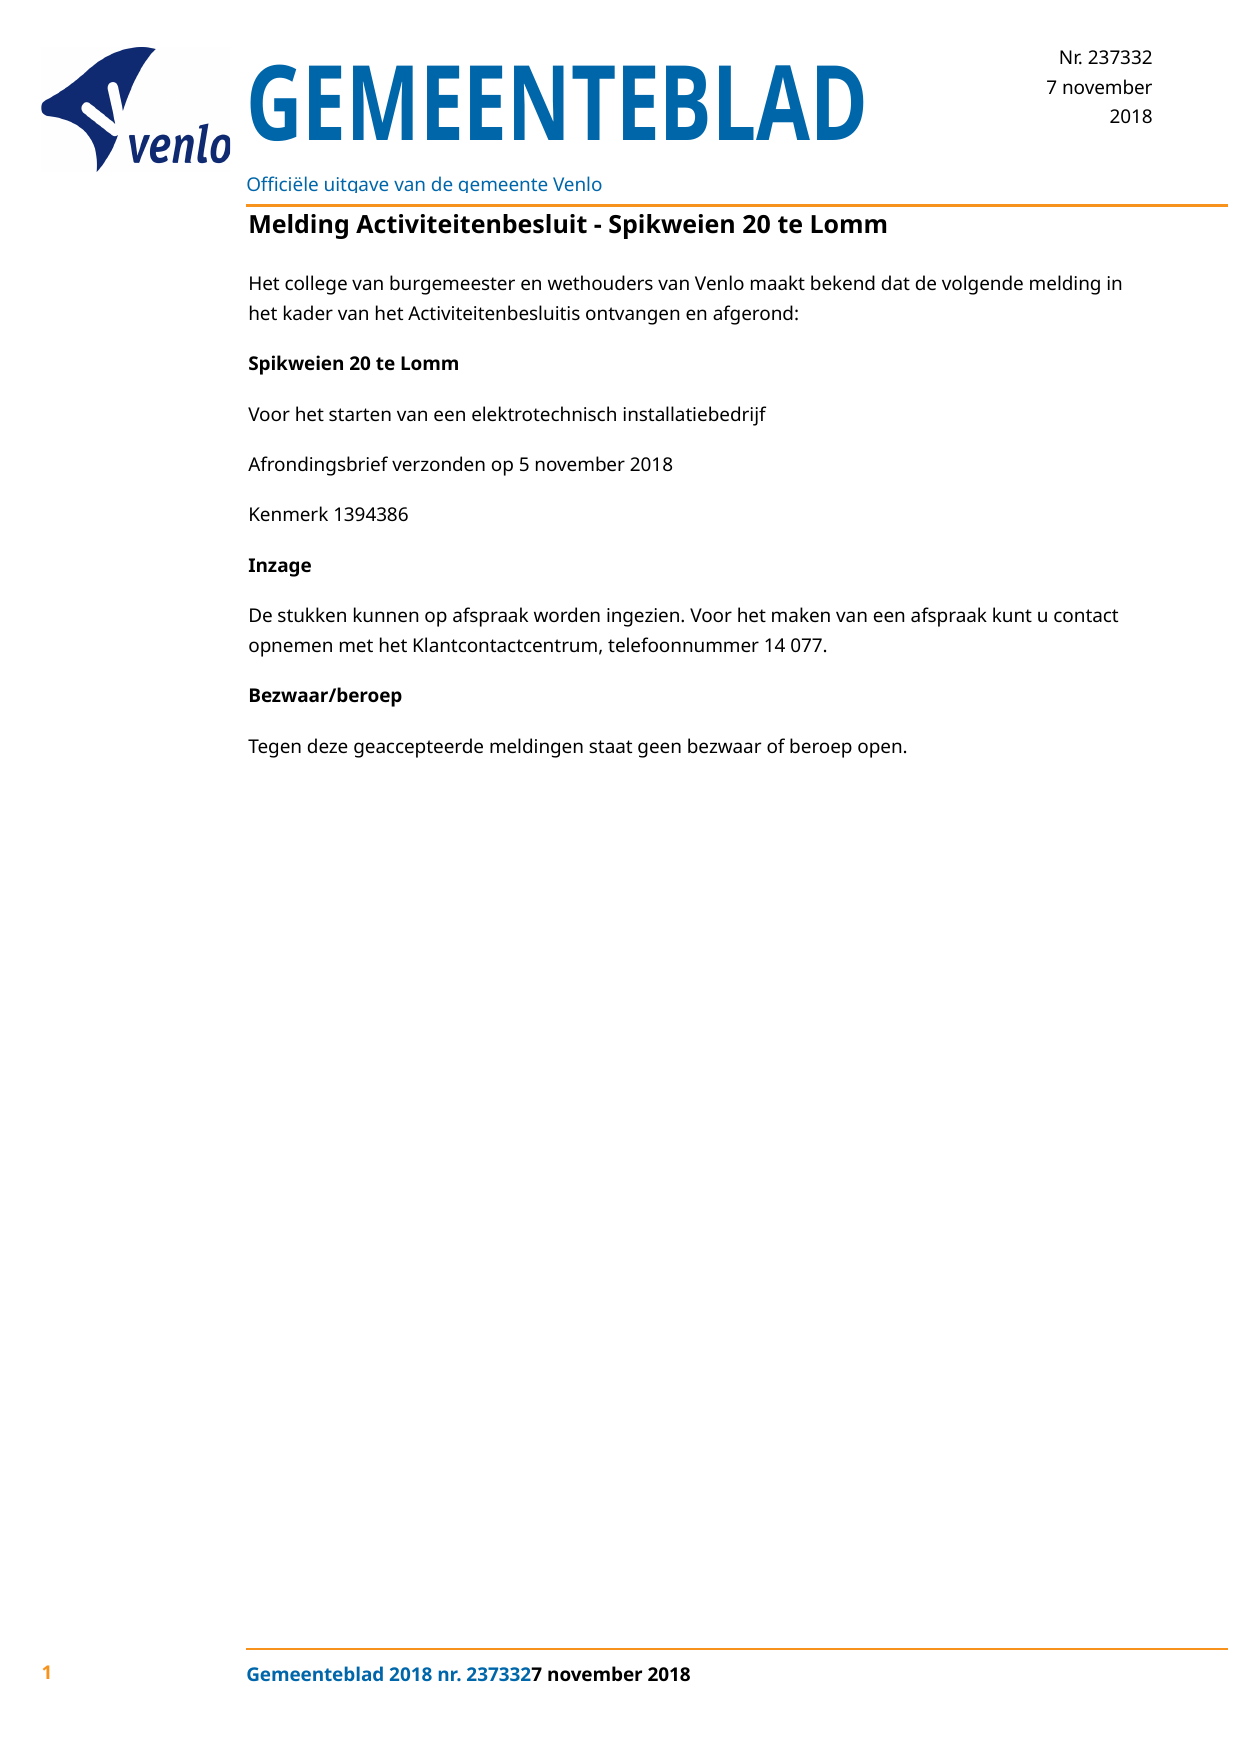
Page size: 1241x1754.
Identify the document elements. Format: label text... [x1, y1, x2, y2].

text De stukken kunnen op afspraak worden ingezien. Voor het maken van een afspraak kunt u contact opnemen met het Klantcontactcentrum, telefoonnummer 14 077. [248, 602, 1152, 658]
text Afrondingsbrief verzonden op 5 november 2018 [248, 451, 1152, 477]
text Inzage [248, 552, 1152, 578]
text Tegen deze geaccepteerde meldingen staat geen bezwaar of beroep open. [248, 733, 1152, 758]
picture [41, 47, 231, 172]
text Melding Activiteitenbesluit - Spikweien 20 te Lomm [248, 207, 1152, 241]
text Het college van burgemeester en wethouders van Venlo maakt bekend dat de volgende melding in het kader van het Activiteitenbesluitis ontvangen en afgerond: [248, 270, 1152, 326]
text Kenmerk 1394386 [248, 502, 1152, 527]
text Voor het starten van een elektrotechnisch installatiebedrijf [248, 401, 1152, 426]
text Spikweien 20 te Lomm [248, 350, 1152, 376]
text Bezwaar/beroep [248, 682, 1152, 708]
